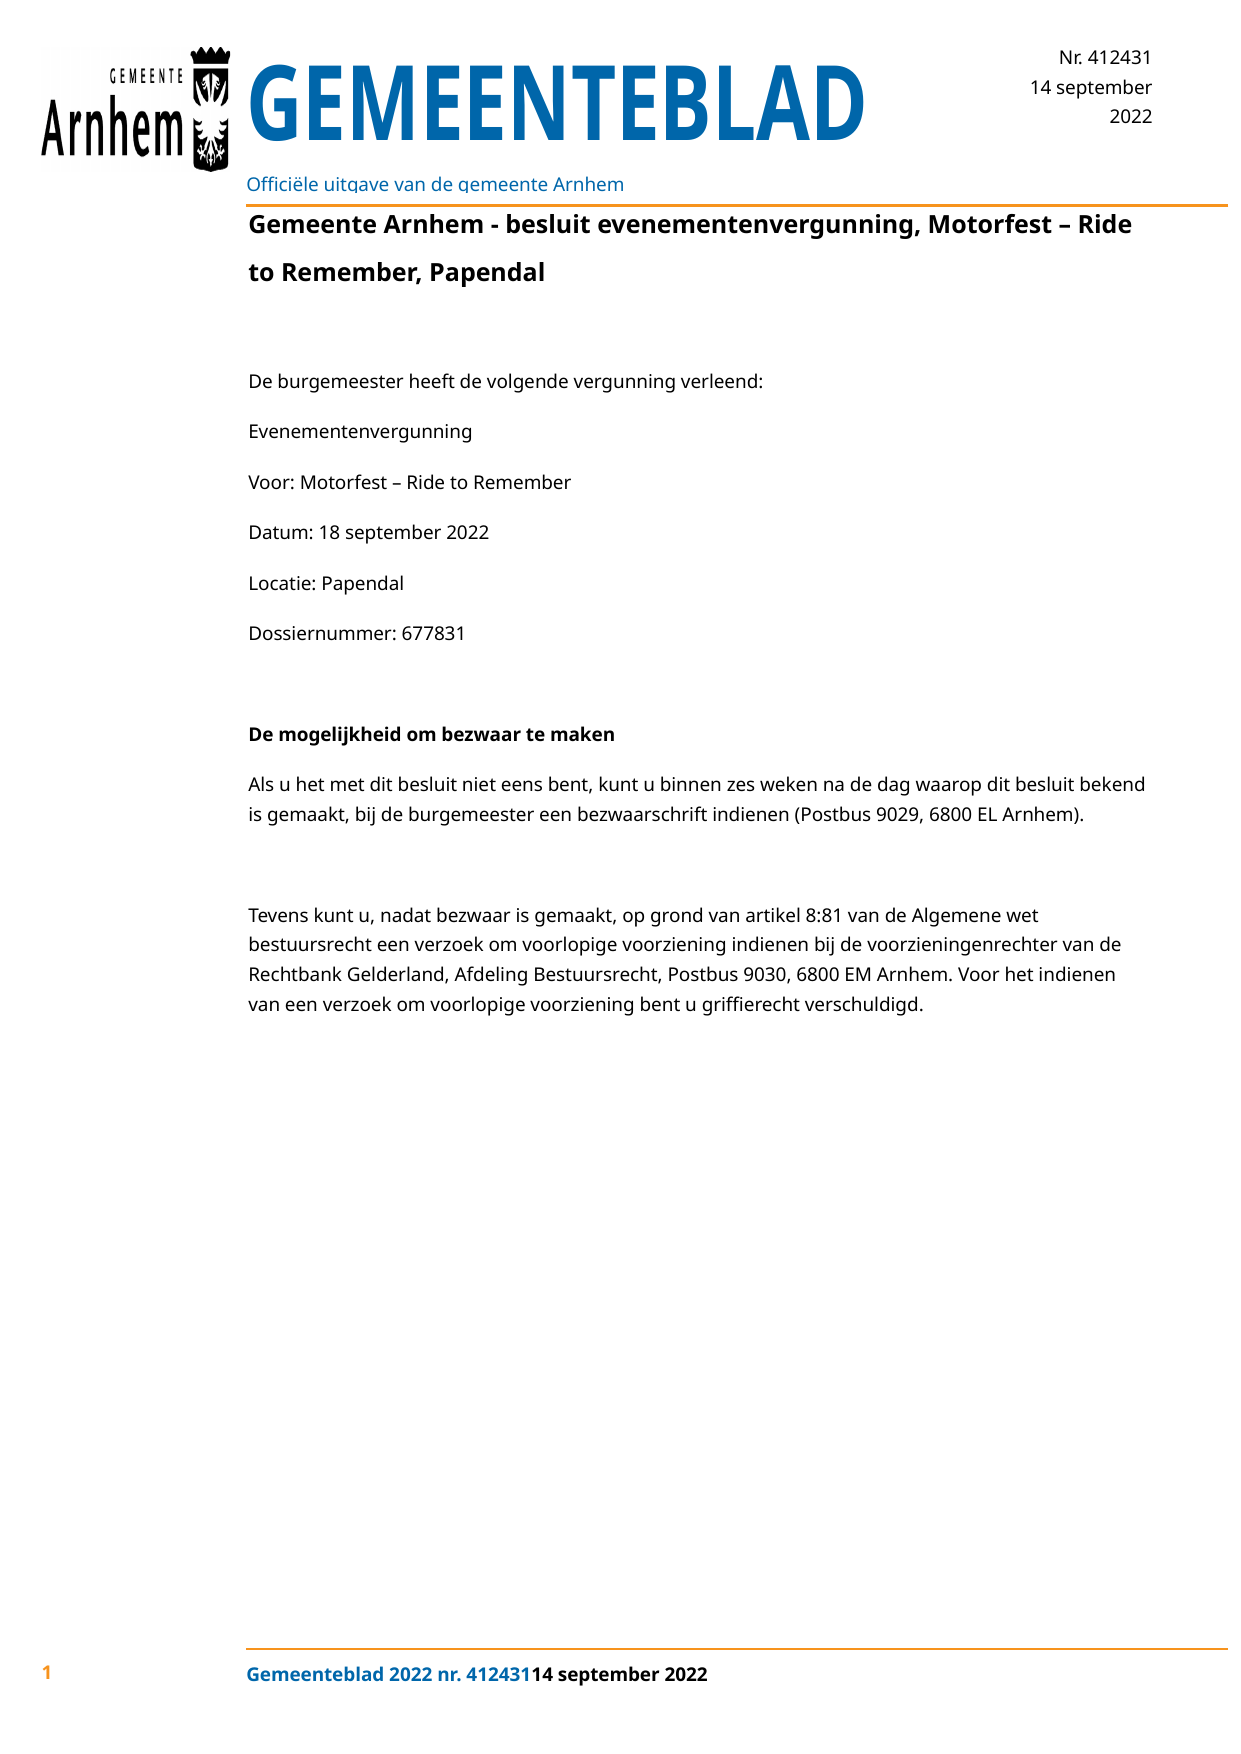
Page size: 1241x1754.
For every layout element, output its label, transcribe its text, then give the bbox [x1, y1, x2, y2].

text Tevens kunt u, nadat bezwaar is gemaakt, op grond van artikel 8:81 van de Algemene wet bestuursrecht een verzoek om voorlopige voorziening indienen bij de voorzieningenrechter van de Rechtbank Gelderland, Afdeling Bestuursrecht, Postbus 9030, 6800 EM Arnhem. Voor het indienen van een verzoek om voorlopige voorziening bent u griffierecht verschuldigd. [248, 902, 1152, 1017]
text Voor: Motorfest – Ride to Remember [248, 469, 1152, 495]
text Gemeente Arnhem - besluit evenementenvergunning, Motorfest – Ride to Remember, Papendal [248, 207, 1152, 288]
text De mogelijkheid om bezwaar te maken [248, 721, 1152, 747]
text De burgemeester heeft de volgende vergunning verleend: [248, 368, 1152, 394]
text Evenementenvergunning [248, 419, 1152, 444]
picture [41, 47, 231, 172]
text Als u het met dit besluit niet eens bent, kunt u binnen zes weken na de dag waarop dit besluit bekend is gemaakt, bij de burgemeester een bezwaarschrift indienen (Postbus 9029, 6800 EL Arnhem). [248, 772, 1152, 827]
text Datum: 18 september 2022 [248, 519, 1152, 545]
text Locatie: Papendal [248, 570, 1152, 596]
text Dossiernummer: 677831 [248, 620, 1152, 646]
